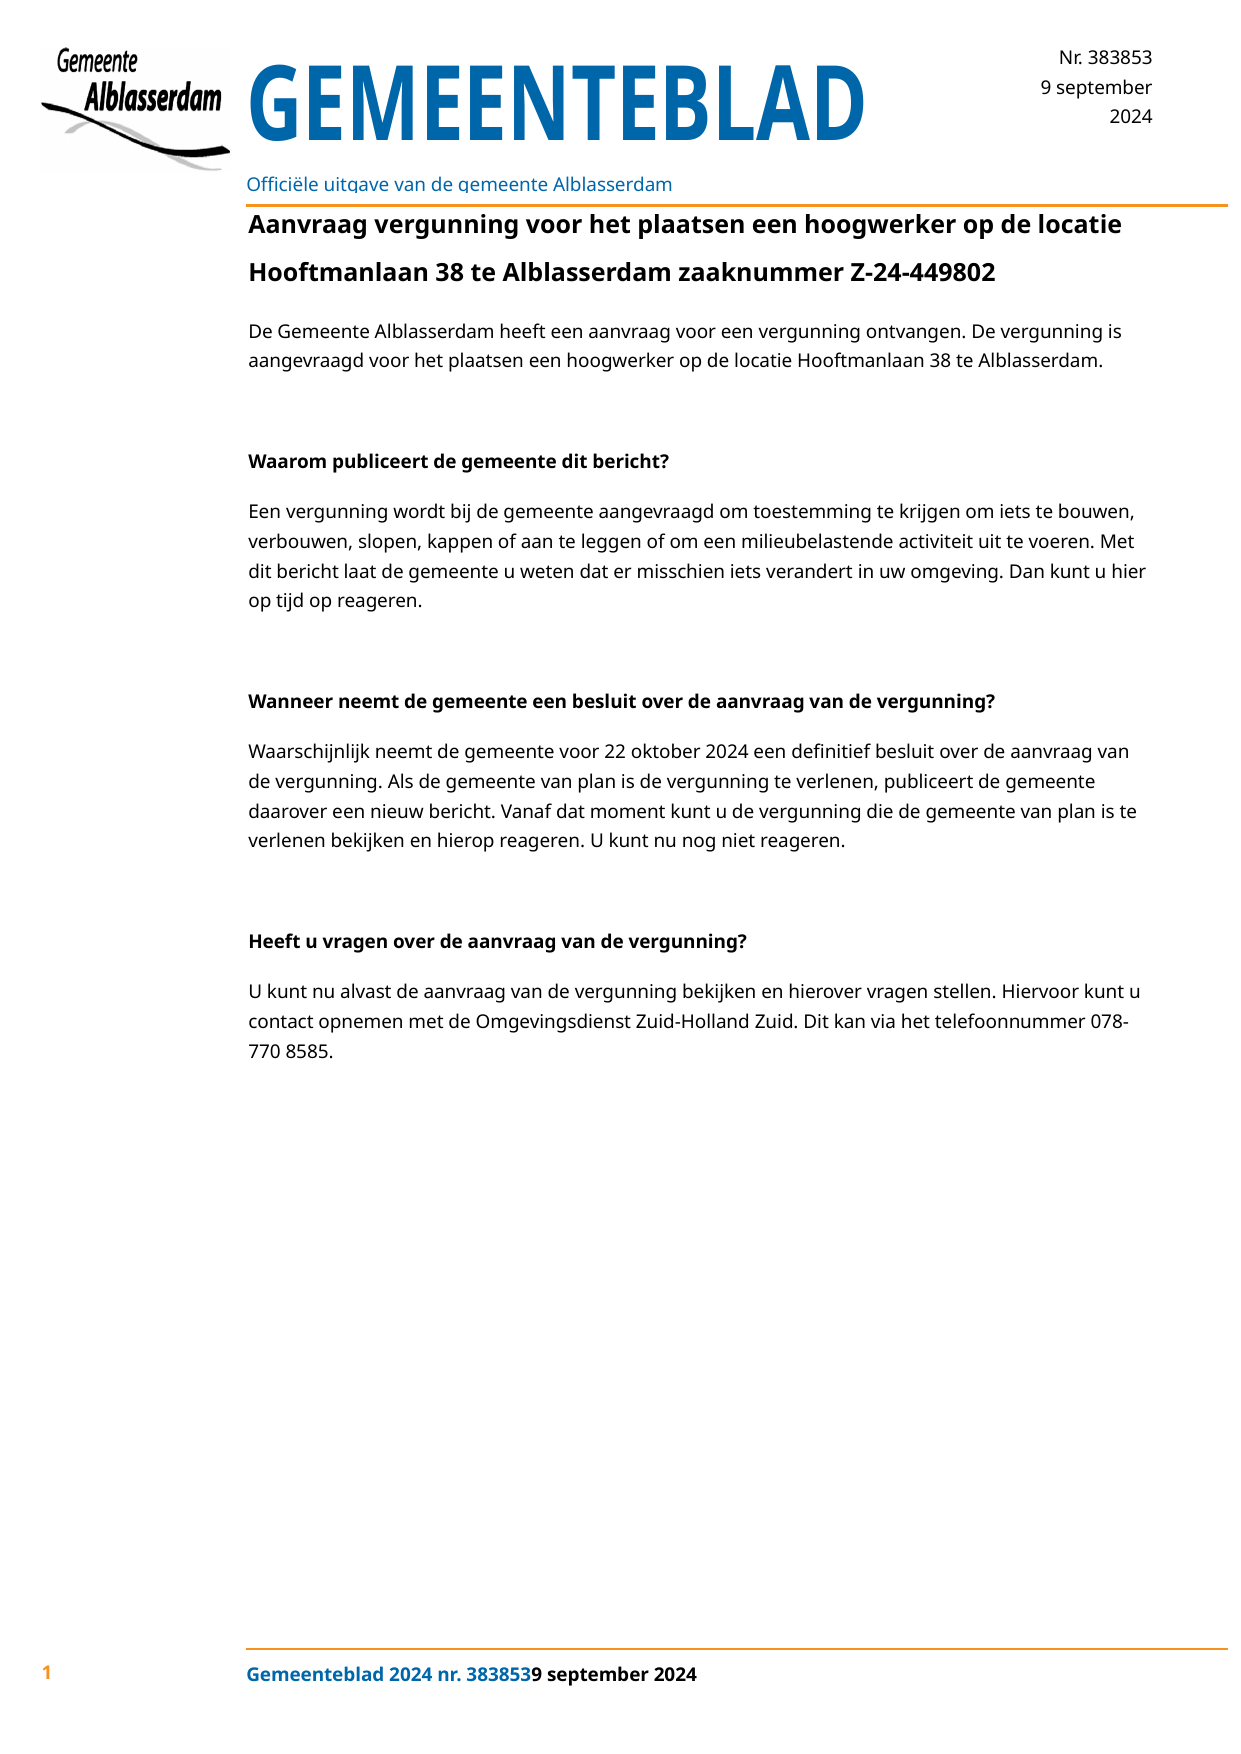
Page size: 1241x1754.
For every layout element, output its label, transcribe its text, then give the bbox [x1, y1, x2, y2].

text Waarschijnlijk neemt de gemeente voor 22 oktober 2024 een definitief besluit over de aanvraag van de vergunning. Als de gemeente van plan is de vergunning te verlenen, publiceert de gemeente daarover een nieuw bericht. Vanaf dat moment kunt u de vergunning die de gemeente van plan is te verlenen bekijken en hierop reageren. U kunt nu nog niet reageren. [248, 739, 1152, 853]
picture [41, 47, 231, 172]
text Een vergunning wordt bij de gemeente aangevraagd om toestemming te krijgen om iets te bouwen, verbouwen, slopen, kappen of aan te leggen of om een milieubelastende activiteit uit te voeren. Met dit bericht laat de gemeente u weten dat er misschien iets verandert in uw omgeving. Dan kunt u hier op tijd op reageren. [248, 499, 1152, 613]
text U kunt nu alvast de aanvraag van de vergunning bekijken en hierover vragen stellen. Hiervoor kunt u contact opnemen met de Omgevingsdienst Zuid-Holland Zuid. Dit kan via het telefoonnummer 078-770 8585. [248, 979, 1152, 1064]
text Aanvraag vergunning voor het plaatsen een hoogwerker op de locatie Hooftmanlaan 38 te Alblasserdam zaaknummer Z-24-449802 [248, 207, 1152, 288]
text De Gemeente Alblasserdam heeft een aanvraag voor een vergunning ontvangen. De vergunning is aangevraagd voor het plaatsen een hoogwerker op de locatie Hooftmanlaan 38 te Alblasserdam. [248, 318, 1152, 373]
text Wanneer neemt de gemeente een besluit over de aanvraag van de vergunning? [248, 688, 1152, 714]
text Waarom publiceert de gemeente dit bericht? [248, 448, 1152, 474]
text Heeft u vragen over de aanvraag van de vergunning? [248, 928, 1152, 954]
